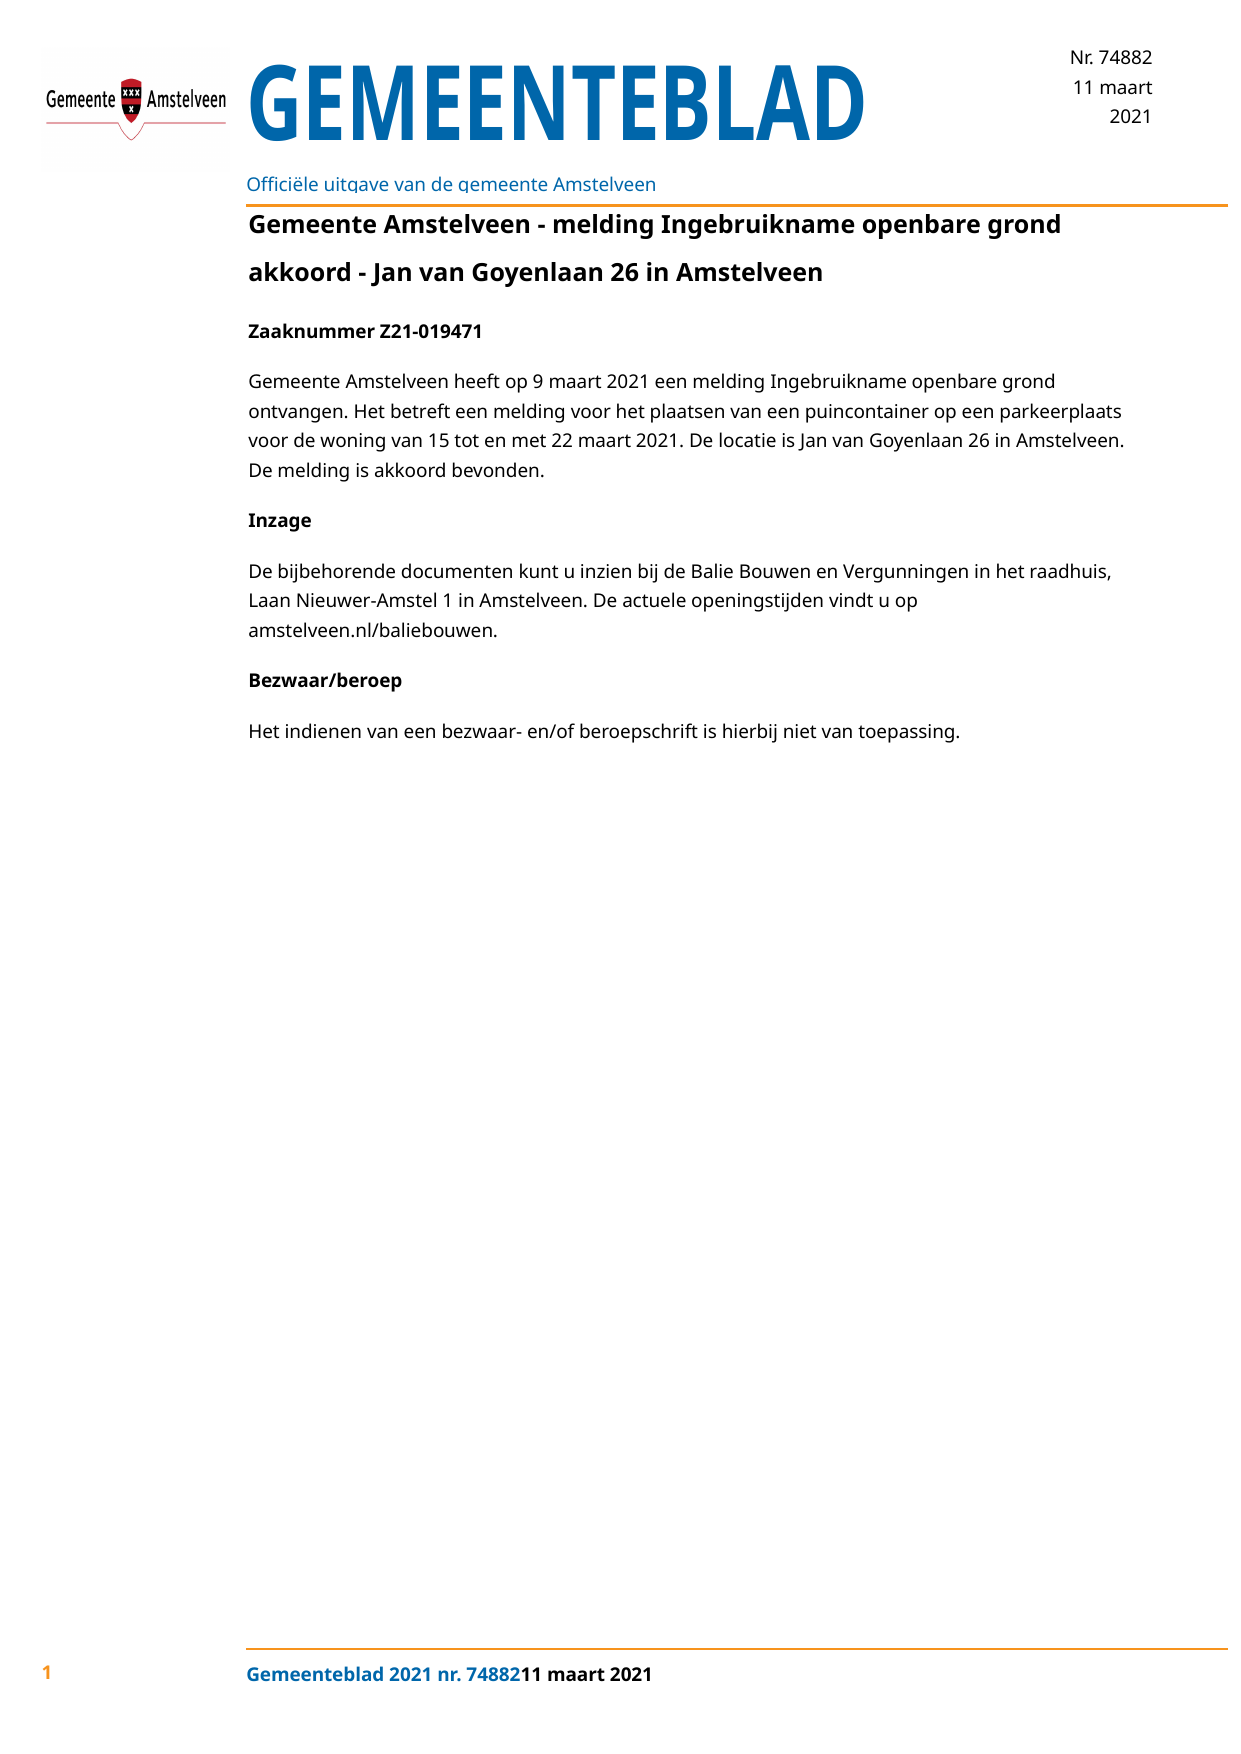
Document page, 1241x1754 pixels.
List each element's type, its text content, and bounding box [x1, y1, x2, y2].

text Bezwaar/beroep [248, 667, 1152, 693]
picture [41, 47, 231, 172]
text Inzage [248, 507, 1152, 533]
text De bijbehorende documenten kunt u inzien bij de Balie Bouwen en Vergunningen in het raadhuis, Laan Nieuwer-Amstel 1 in Amstelveen. De actuele openingstijden vindt u op amstelveen.nl/baliebouwen. [248, 558, 1152, 643]
text Het indienen van een bezwaar- en/of beroepschrift is hierbij niet van toepassing. [248, 718, 1152, 744]
text Gemeente Amstelveen - melding Ingebruikname openbare grond akkoord - Jan van Goyenlaan 26 in Amstelveen [248, 207, 1152, 288]
text Gemeente Amstelveen heeft op 9 maart 2021 een melding Ingebruikname openbare grond ontvangen. Het betreft een melding voor het plaatsen van een puincontainer op een parkeerplaats voor de woning van 15 tot en met 22 maart 2021. De locatie is Jan van Goyenlaan 26 in Amstelveen. De melding is akkoord bevonden. [248, 368, 1152, 483]
text Zaaknummer Z21-019471 [248, 318, 1152, 344]
